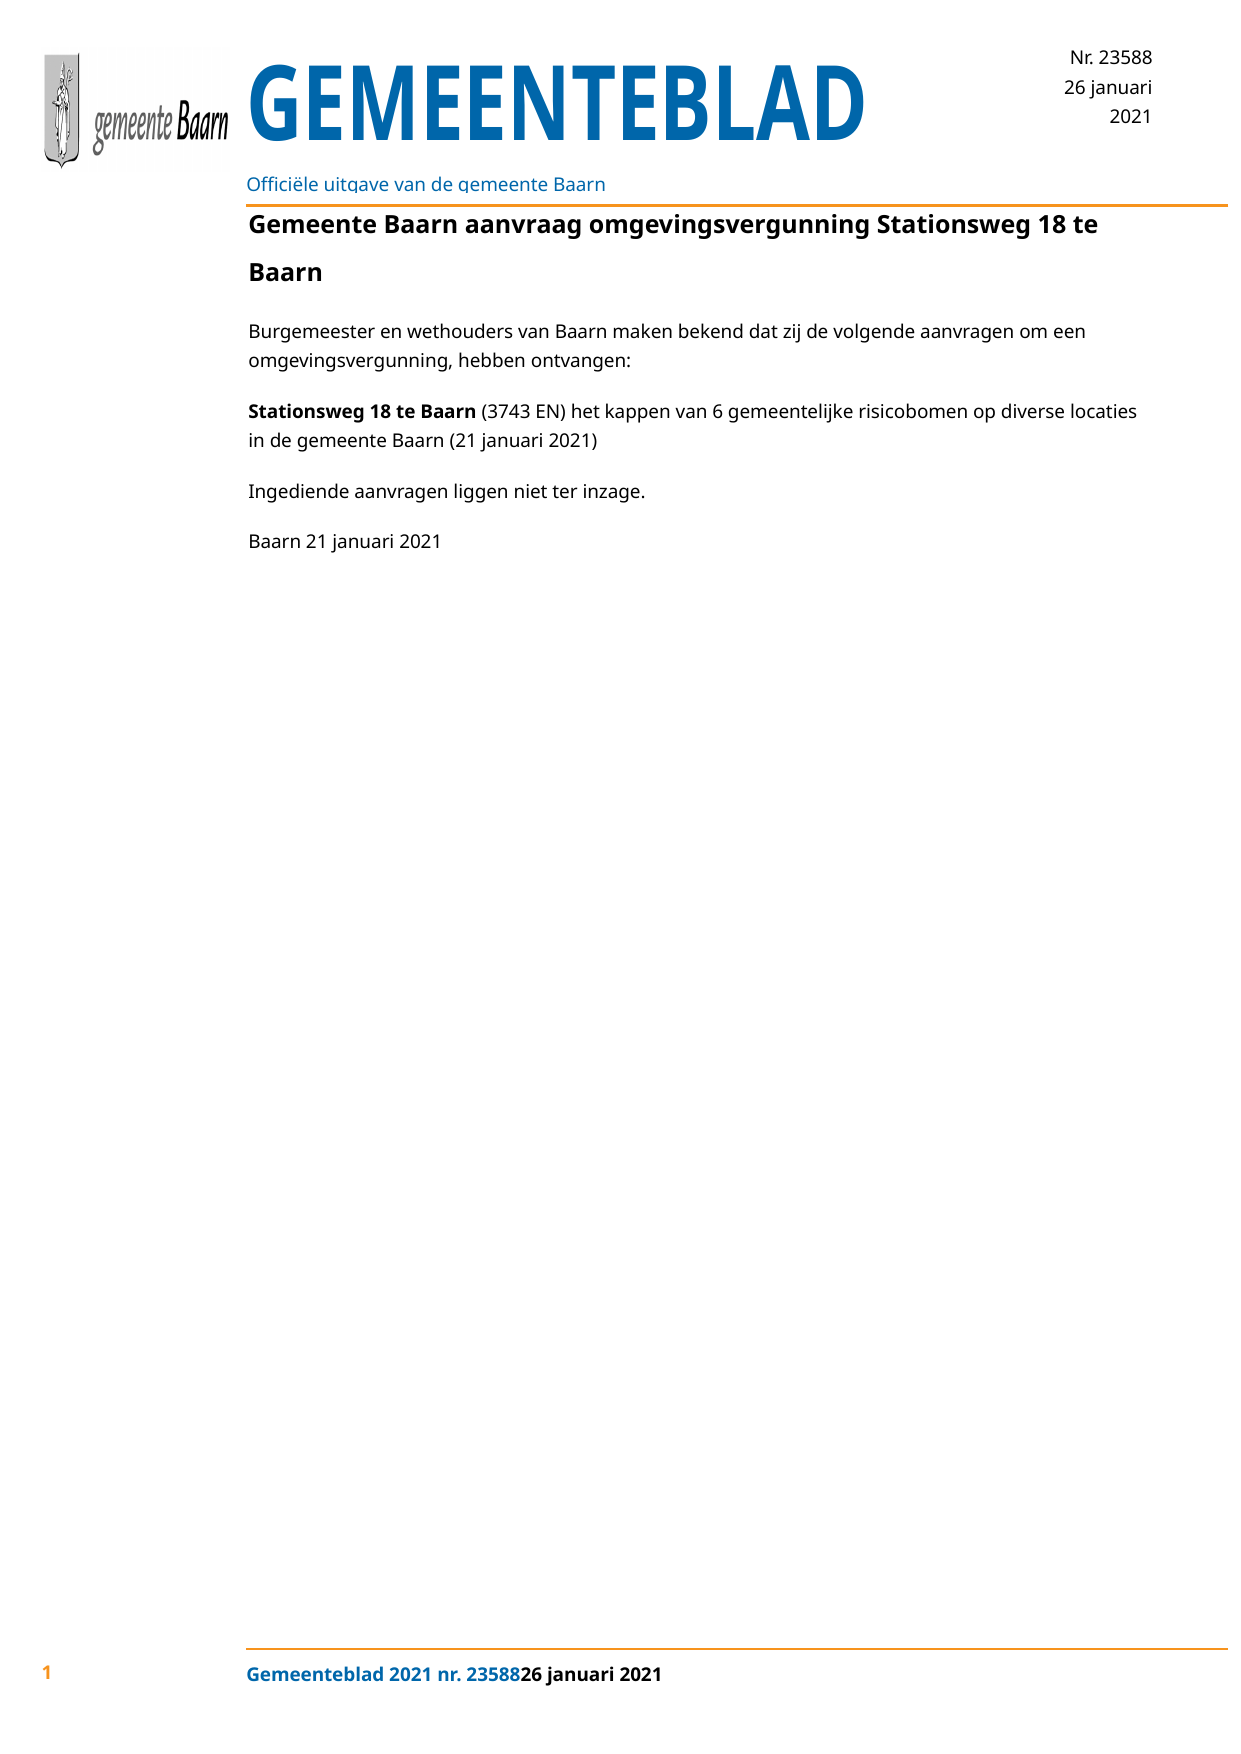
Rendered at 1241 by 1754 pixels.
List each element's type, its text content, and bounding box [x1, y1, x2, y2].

text Burgemeester en wethouders van Baarn maken bekend dat zij de volgende aanvragen om een omgevingsvergunning, hebben ontvangen: [248, 318, 1152, 373]
text Baarn 21 januari 2021 [248, 528, 1152, 554]
text Gemeente Baarn aanvraag omgevingsvergunning Stationsweg 18 te Baarn [248, 207, 1152, 288]
picture [41, 47, 231, 172]
text Stationsweg 18 te Baarn (3743 EN) het kappen van 6 gemeentelijke risicobomen op diverse locaties in de gemeente Baarn (21 januari 2021) [248, 398, 1152, 453]
text Ingediende aanvragen liggen niet ter inzage. [248, 478, 1152, 504]
